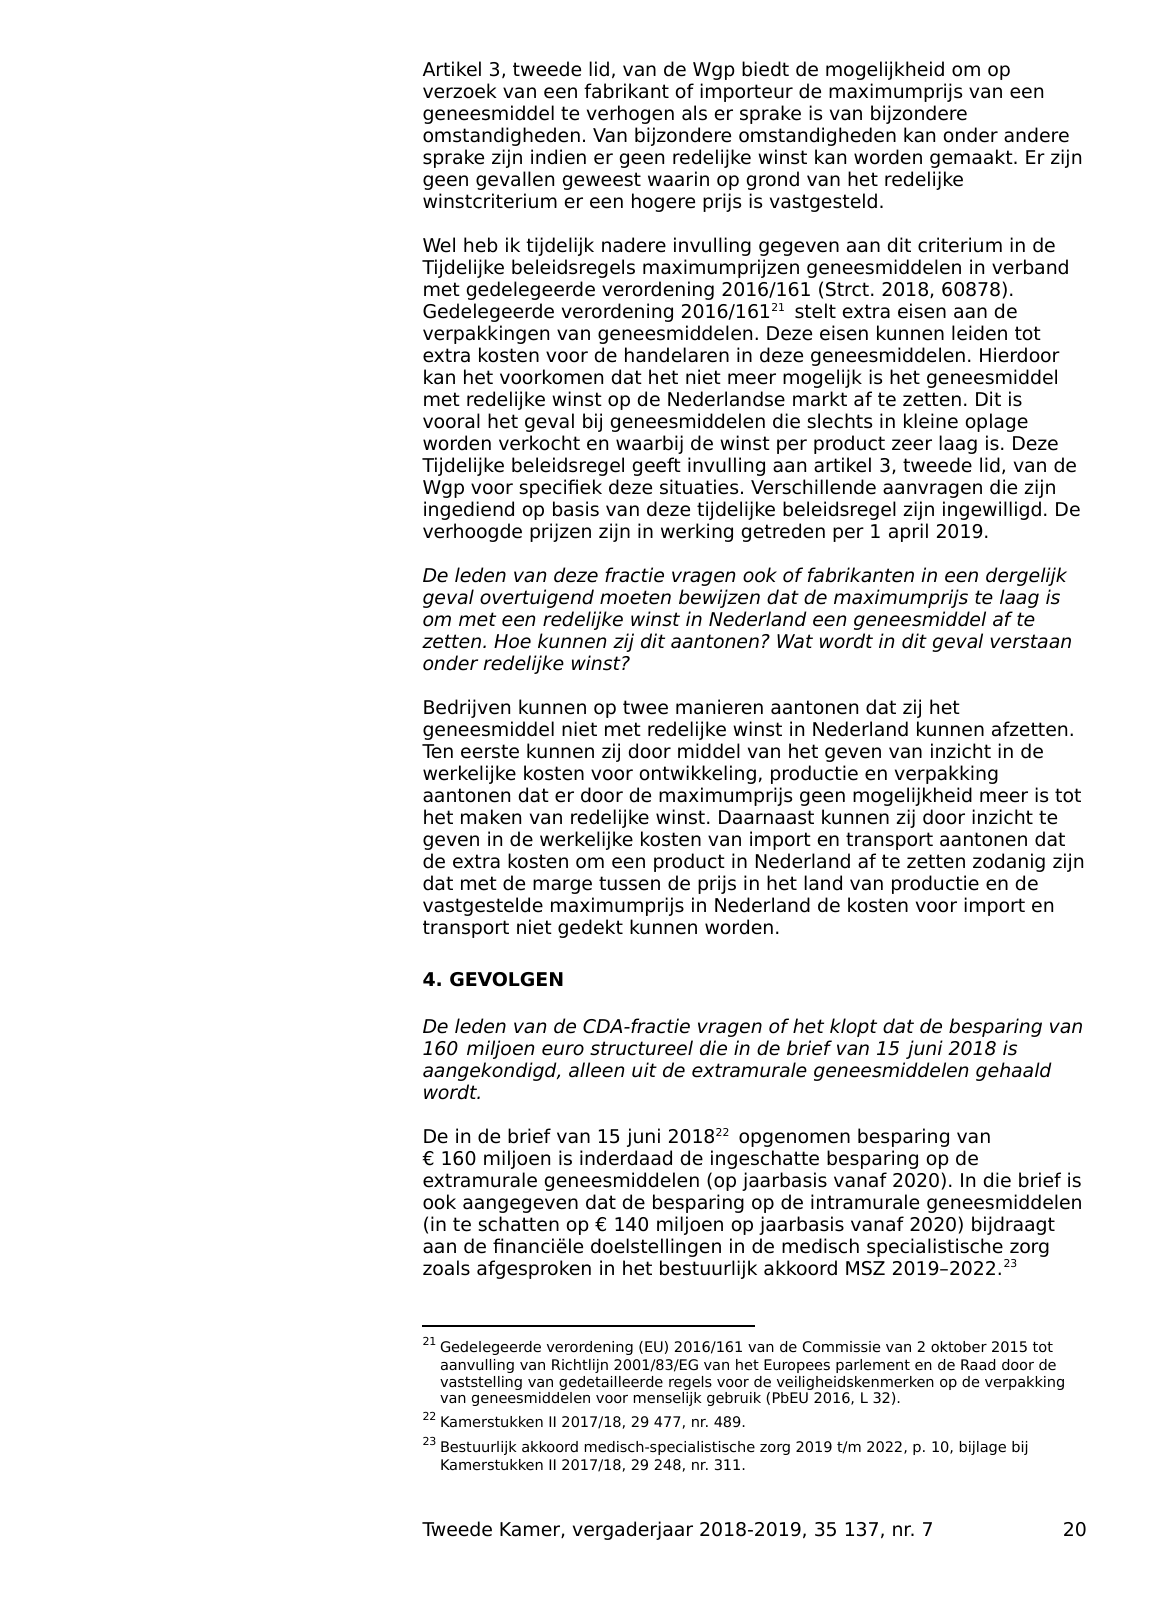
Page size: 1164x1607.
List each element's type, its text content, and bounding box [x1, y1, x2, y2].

text Bedrijven kunnen op twee manieren aantonen dat zij het geneesmiddel niet met redelijke winst in Nederland kunnen afzetten. Ten eerste kunnen zij door middel van het geven van inzicht in de werkelijke kosten voor ontwikkeling, productie en verpakking aantonen dat er door de maximumprijs geen mogelijkheid meer is tot het maken van redelijke winst. Daarnaast kunnen zij door inzicht te geven in de werkelijke kosten van import en transport aantonen dat de extra kosten om een product in Nederland af te zetten zodanig zijn dat met de marge tussen de prijs in het land van productie en de vastgestelde maximumprijs in Nederland de kosten voor import en transport niet gedekt kunnen worden. [422, 697, 1087, 939]
text De in de brief van 15 juni 2018 opgenomen besparing van € 160 miljoen is inderdaad de ingeschatte besparing op de extramurale geneesmiddelen (op jaarbasis vanaf 2020). In die brief is ook aangegeven dat de besparing op de intramurale geneesmiddelen (in te schatten op € 140 miljoen op jaarbasis vanaf 2020) bijdraagt aan de financiële doelstellingen in de medisch specialistische zorg zoals afgesproken in het bestuurlijk akkoord MSZ 2019–2022. [422, 1126, 1087, 1280]
text Kamerstukken II 2017/18, 29 477, nr. 489. [422, 1410, 1087, 1432]
subtitle 4. GEVOLGEN [422, 969, 1087, 991]
text Gedelegeerde verordening (EU) 2016/161 van de Commissie van 2 oktober 2015 tot aanvulling van Richtlijn 2001/83/EG van het Europees parlement en de Raad door de vaststelling van gedetailleerde regels voor de veiligheidskenmerken op de verpakking van geneesmiddelen voor menselijk gebruik (PbEU 2016, L 32). [422, 1335, 1087, 1407]
text Artikel 3, tweede lid, van de Wgp biedt de mogelijkheid om op verzoek van een fabrikant of importeur de maximumprijs van een geneesmiddel te verhogen als er sprake is van bijzondere omstandigheden. Van bijzondere omstandigheden kan onder andere sprake zijn indien er geen redelijke winst kan worden gemaakt. Er zijn geen gevallen geweest waarin op grond van het redelijke winstcriterium er een hogere prijs is vastgesteld. [422, 59, 1087, 213]
text De leden van de CDA-fractie vragen of het klopt dat de besparing van 160 miljoen euro structureel die in de brief van 15 juni 2018 is aangekondigd, alleen uit de extramurale geneesmiddelen gehaald wordt. [422, 1016, 1087, 1104]
text Wel heb ik tijdelijk nadere invulling gegeven aan dit criterium in de Tijdelijke beleidsregels maximumprijzen geneesmiddelen in verband met gedelegeerde verordening 2016/161 (Strct. 2018, 60878). Gedelegeerde verordening 2016/161 stelt extra eisen aan de verpakkingen van geneesmiddelen. Deze eisen kunnen leiden tot extra kosten voor de handelaren in deze geneesmiddelen. Hierdoor kan het voorkomen dat het niet meer mogelijk is het geneesmiddel met redelijke winst op de Nederlandse markt af te zetten. Dit is vooral het geval bij geneesmiddelen die slechts in kleine oplage worden verkocht en waarbij de winst per product zeer laag is. Deze Tijdelijke beleidsregel geeft invulling aan artikel 3, tweede lid, van de Wgp voor specifiek deze situaties. Verschillende aanvragen die zijn ingediend op basis van deze tijdelijke beleidsregel zijn ingewilligd. De verhoogde prijzen zijn in werking getreden per 1 april 2019. [422, 235, 1087, 543]
text Bestuurlijk akkoord medisch-specialistische zorg 2019 t/m 2022, p. 10, bijlage bij Kamerstukken II 2017/18, 29 248, nr. 311. [422, 1435, 1087, 1474]
text De leden van deze fractie vragen ook of fabrikanten in een dergelijk geval overtuigend moeten bewijzen dat de maximumprijs te laag is om met een redelijke winst in Nederland een geneesmiddel af te zetten. Hoe kunnen zij dit aantonen? Wat wordt in dit geval verstaan onder redelijke winst? [422, 565, 1087, 675]
